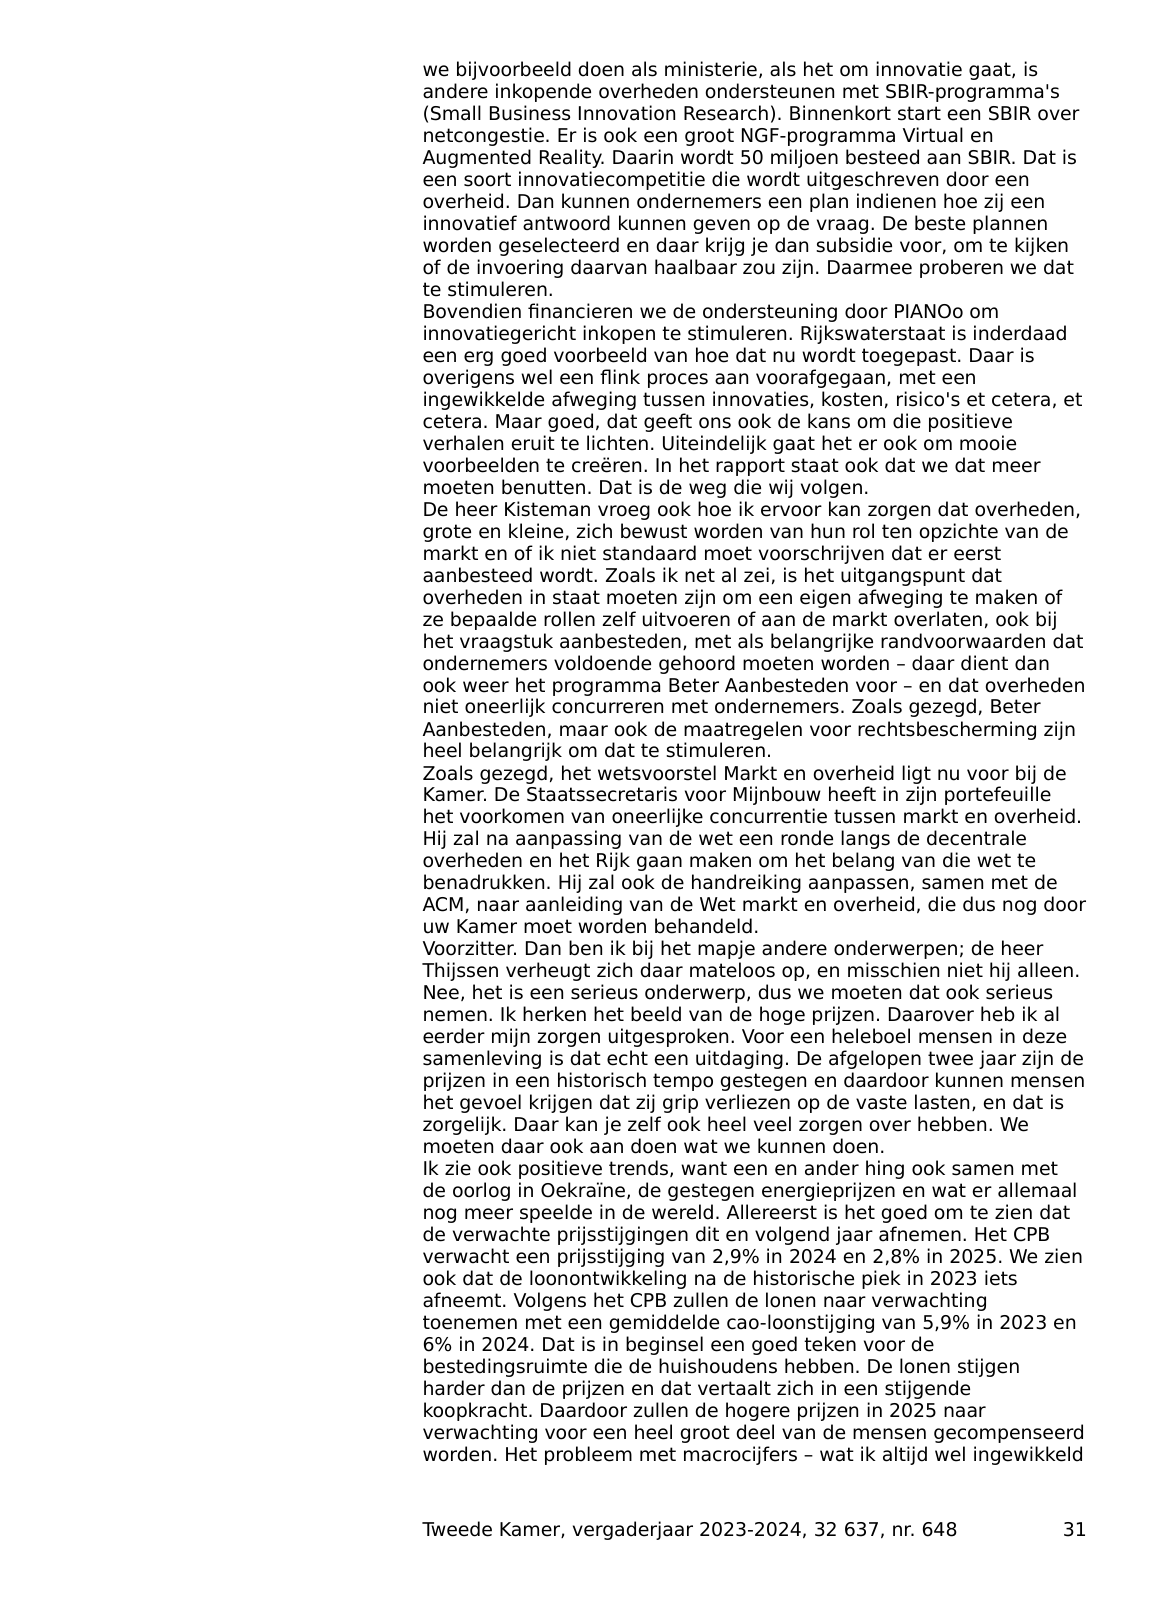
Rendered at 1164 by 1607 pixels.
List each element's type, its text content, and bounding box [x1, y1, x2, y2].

text Voorzitter. Dan ben ik bij het mapje andere onderwerpen; de heer Thijssen verheugt zich daar mateloos op, en misschien niet hij alleen. Nee, het is een serieus onderwerp, dus we moeten dat ook serieus nemen. Ik herken het beeld van de hoge prijzen. Daarover heb ik al eerder mijn zorgen uitgesproken. Voor een heleboel mensen in deze samenleving is dat echt een uitdaging. De afgelopen twee jaar zijn de prijzen in een historisch tempo gestegen en daardoor kunnen mensen het gevoel krijgen dat zij grip verliezen op de vaste lasten, en dat is zorgelijk. Daar kan je zelf ook heel veel zorgen over hebben. We moeten daar ook aan doen wat we kunnen doen. [422, 938, 1087, 1158]
text Bovendien financieren we de ondersteuning door PIANOo om innovatiegericht inkopen te stimuleren. Rijkswaterstaat is inderdaad een erg goed voorbeeld van hoe dat nu wordt toegepast. Daar is overigens wel een flink proces aan voorafgegaan, met een ingewikkelde afweging tussen innovaties, kosten, risico's et cetera, et cetera. Maar goed, dat geeft ons ook de kans om die positieve verhalen eruit te lichten. Uiteindelijk gaat het er ook om mooie voorbeelden te creëren. In het rapport staat ook dat we dat meer moeten benutten. Dat is de weg die wij volgen. [422, 301, 1087, 499]
text Ik zie ook positieve trends, want een en ander hing ook samen met de oorlog in Oekraïne, de gestegen energieprijzen en wat er allemaal nog meer speelde in de wereld. Allereerst is het goed om te zien dat de verwachte prijsstijgingen dit en volgend jaar afnemen. Het CPB verwacht een prijsstijging van 2,9% in 2024 en 2,8% in 2025. We zien ook dat de loonontwikkeling na de historische piek in 2023 iets afneemt. Volgens het CPB zullen de lonen naar verwachting toenemen met een gemiddelde cao-loonstijging van 5,9% in 2023 en 6% in 2024. Dat is in beginsel een goed teken voor de bestedingsruimte die de huishoudens hebben. De lonen stijgen harder dan de prijzen en dat vertaalt zich in een stijgende koopkracht. Daardoor zullen de hogere prijzen in 2025 naar verwachting voor een heel groot deel van de mensen gecompenseerd worden. Het probleem met macrocijfers – wat ik altijd wel ingewikkeld [422, 1158, 1087, 1466]
text De heer Kisteman vroeg ook hoe ik ervoor kan zorgen dat overheden, grote en kleine, zich bewust worden van hun rol ten opzichte van de markt en of ik niet standaard moet voorschrijven dat er eerst aanbesteed wordt. Zoals ik net al zei, is het uitgangspunt dat overheden in staat moeten zijn om een eigen afweging te maken of ze bepaalde rollen zelf uitvoeren of aan de markt overlaten, ook bij het vraagstuk aanbesteden, met als belangrijke randvoorwaarden dat ondernemers voldoende gehoord moeten worden – daar dient dan ook weer het programma Beter Aanbesteden voor – en dat overheden niet oneerlijk concurreren met ondernemers. Zoals gezegd, Beter Aanbesteden, maar ook de maatregelen voor rechtsbescherming zijn heel belangrijk om dat te stimuleren. [422, 499, 1087, 762]
text Zoals gezegd, het wetsvoorstel Markt en overheid ligt nu voor bij de Kamer. De Staatssecretaris voor Mijnbouw heeft in zijn portefeuille het voorkomen van oneerlijke concurrentie tussen markt en overheid. Hij zal na aanpassing van de wet een ronde langs de decentrale overheden en het Rijk gaan maken om het belang van die wet te benadrukken. Hij zal ook de handreiking aanpassen, samen met de ACM, naar aanleiding van de Wet markt en overheid, die dus nog door uw Kamer moet worden behandeld. [422, 762, 1087, 938]
text we bijvoorbeeld doen als ministerie, als het om innovatie gaat, is andere inkopende overheden ondersteunen met SBIR-programma's (Small Business Innovation Research). Binnenkort start een SBIR over netcongestie. Er is ook een groot NGF-programma Virtual en Augmented Reality. Daarin wordt 50 miljoen besteed aan SBIR. Dat is een soort innovatiecompetitie die wordt uitgeschreven door een overheid. Dan kunnen ondernemers een plan indienen hoe zij een innovatief antwoord kunnen geven op de vraag. De beste plannen worden geselecteerd en daar krijg je dan subsidie voor, om te kijken of de invoering daarvan haalbaar zou zijn. Daarmee proberen we dat te stimuleren. [422, 59, 1087, 301]
